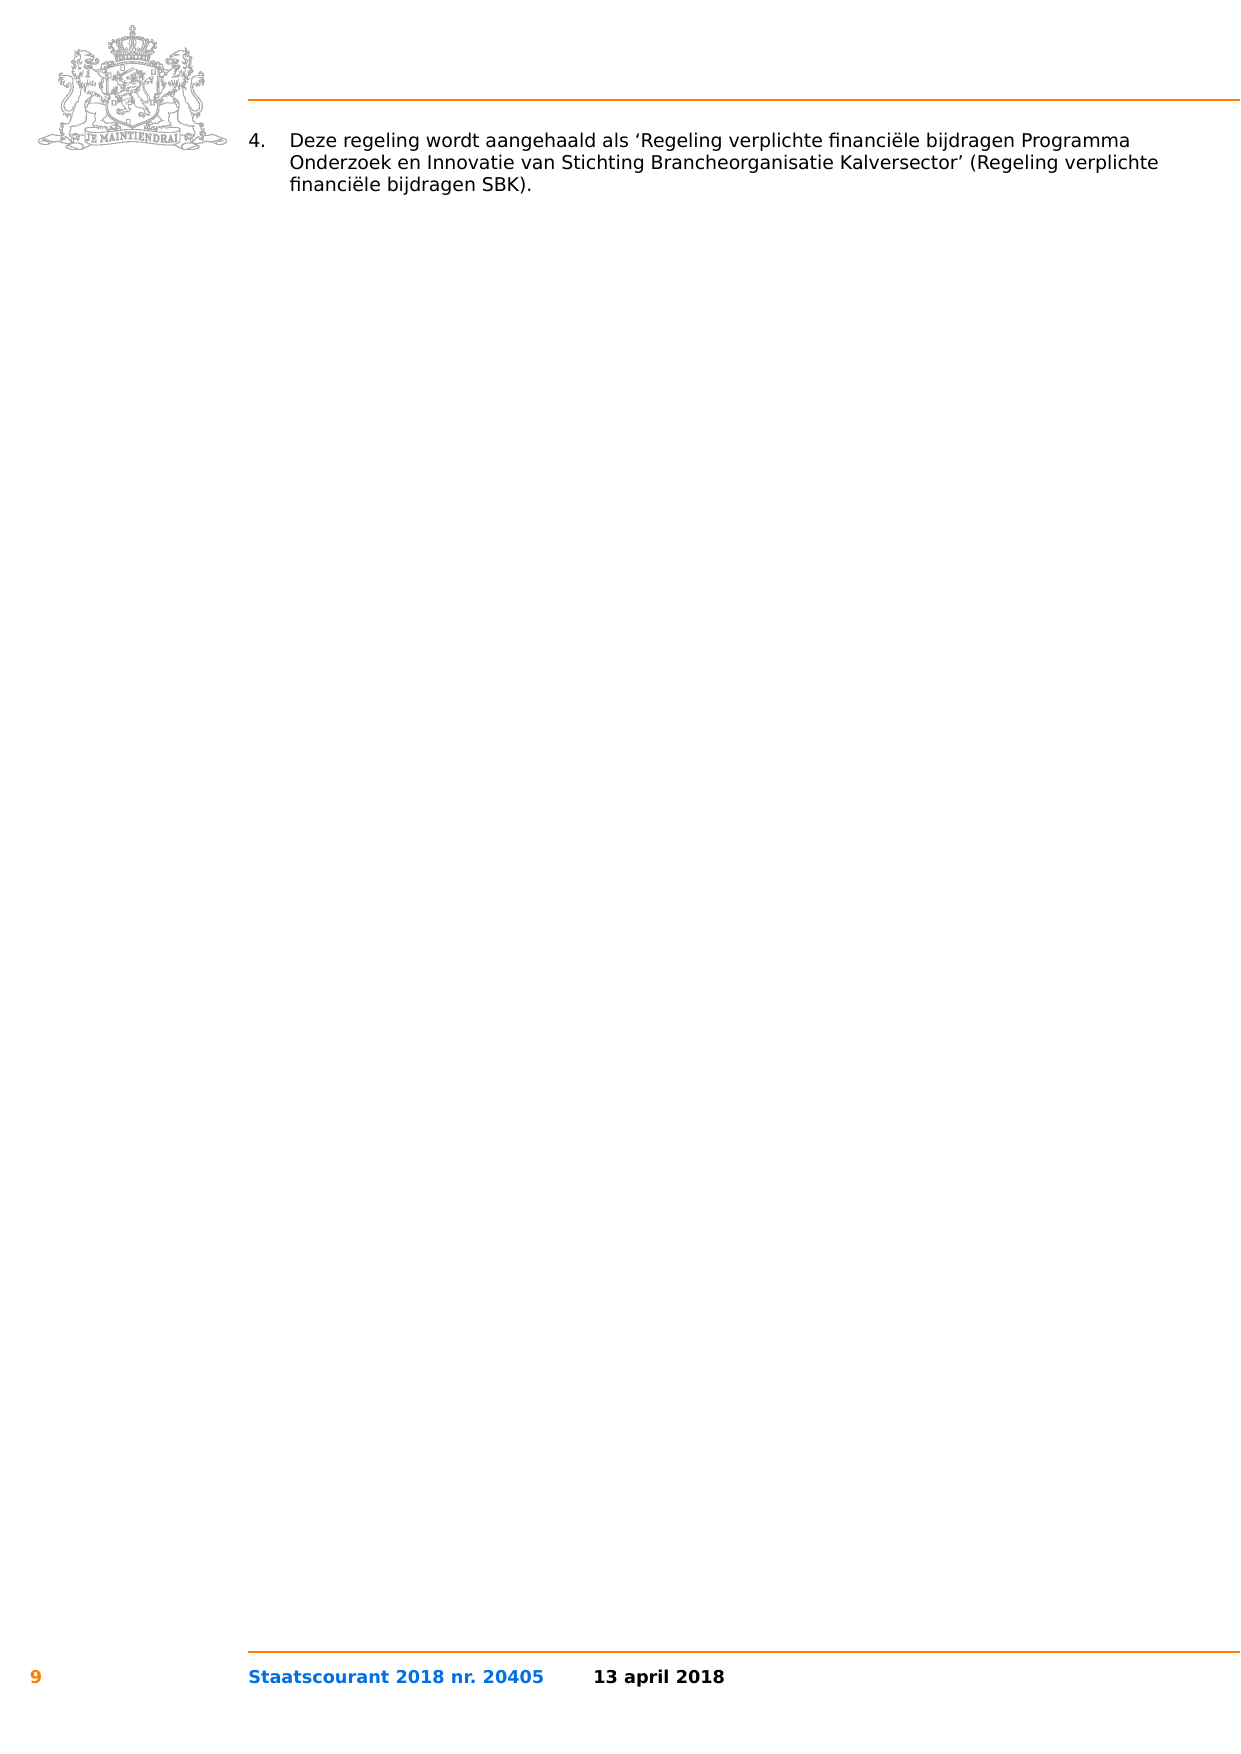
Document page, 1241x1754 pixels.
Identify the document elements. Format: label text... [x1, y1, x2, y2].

picture [38, 25, 227, 150]
text 4. Deze regeling wordt aangehaald als ‘Regeling verplichte financiële bijdragen Programma Onderzoek en Innovatie van Stichting Brancheorganisatie Kalversector’ (Regeling verplichte financiële bijdragen SBK). [248, 130, 1163, 196]
